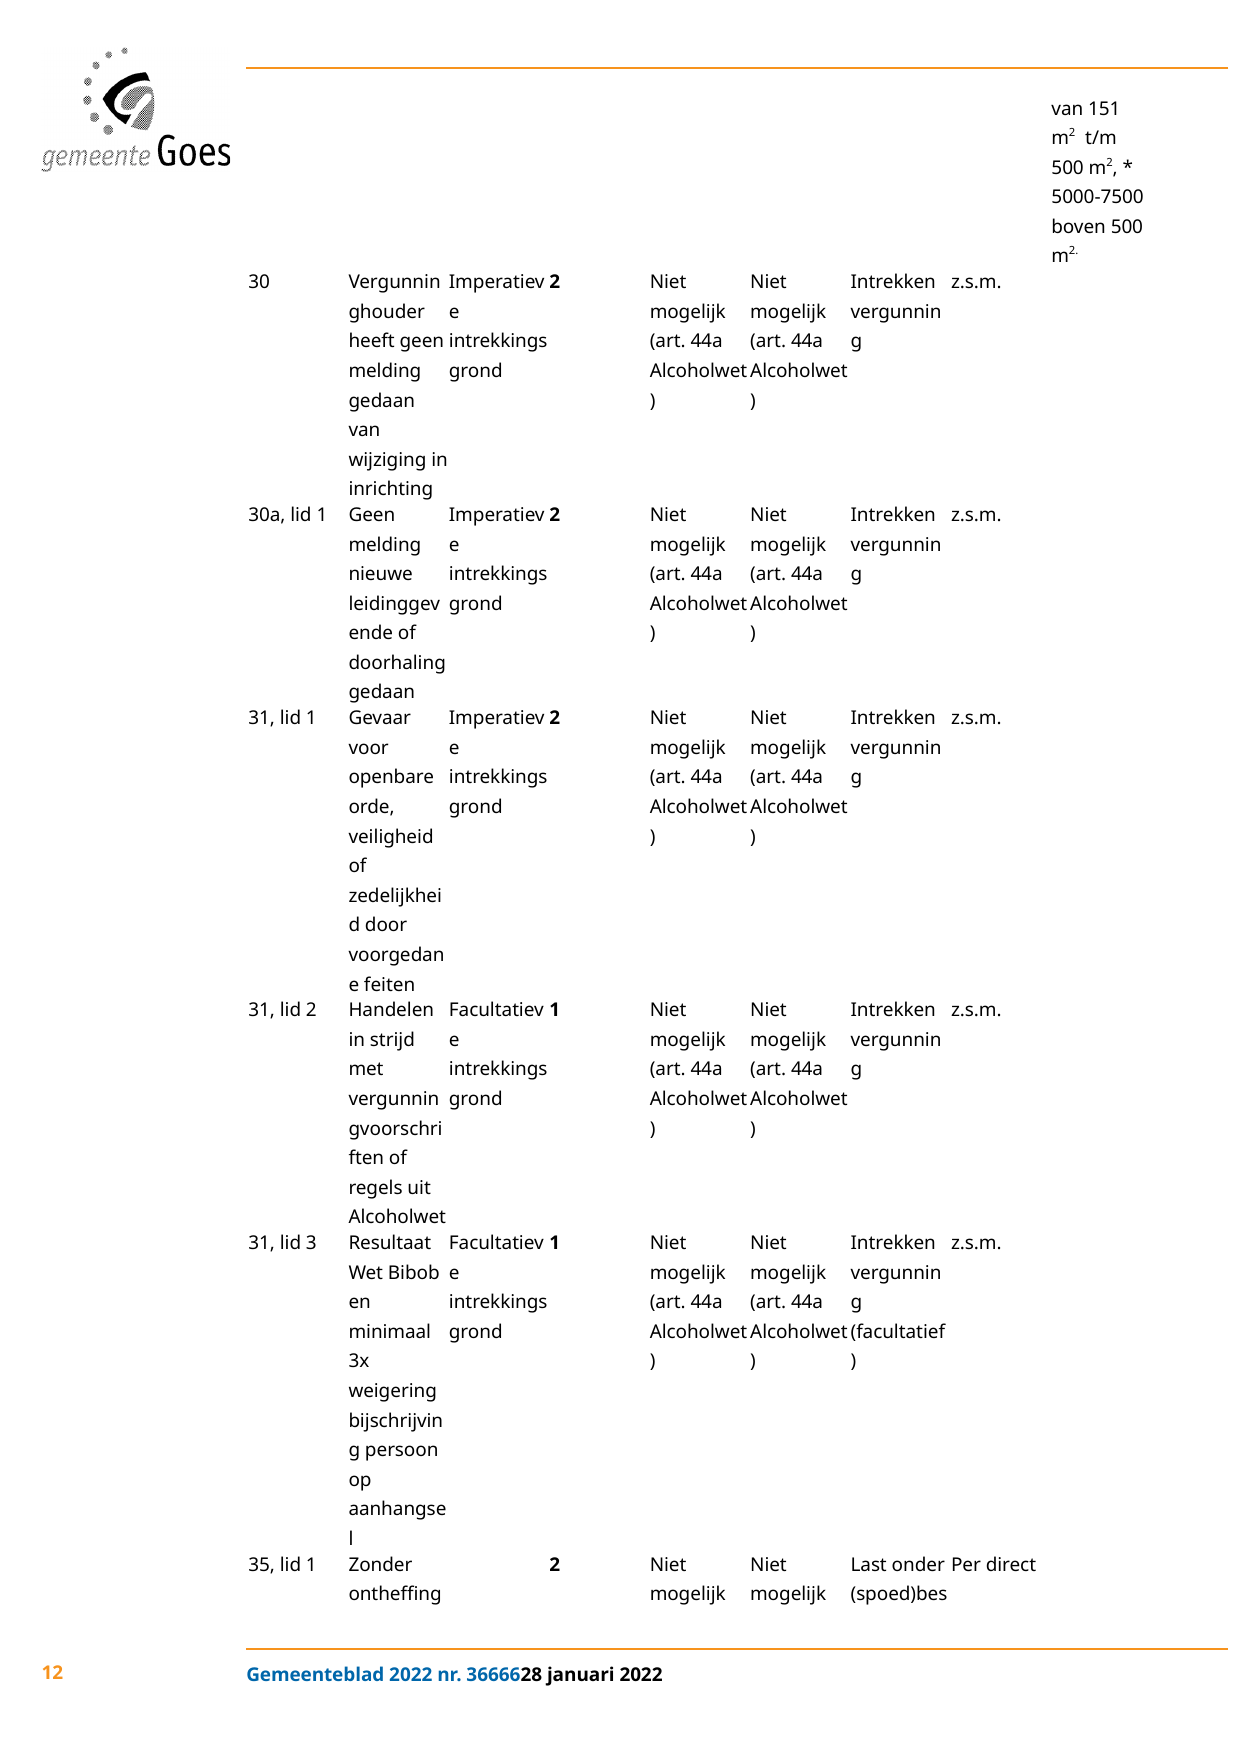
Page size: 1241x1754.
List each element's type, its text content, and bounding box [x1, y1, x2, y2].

table_cell 30 [248, 269, 348, 501]
table_cell Zonder ontheffing [348, 1551, 449, 1606]
table_cell Niet mogelijk (art. 44a Alcoholwet) [650, 705, 750, 996]
table_cell Intrekken vergunning (facultatief) [850, 1229, 951, 1551]
table_cell [750, 95, 850, 268]
table_cell Facultatieve intrekkingsgrond [449, 996, 549, 1229]
table_cell [1051, 501, 1152, 704]
table_cell 2 [549, 1551, 649, 1606]
table_cell [850, 95, 951, 268]
table_cell Imperatieve intrekkingsgrond [449, 501, 549, 704]
table_cell z.s.m. [951, 705, 1051, 996]
table_cell z.s.m. [951, 501, 1051, 704]
picture [41, 47, 231, 172]
table_cell [449, 95, 549, 268]
table_cell Geen melding nieuwe leidinggevende of doorhaling gedaan [348, 501, 449, 704]
table_cell Niet mogelijk (art. 44a Alcoholwet) [650, 269, 750, 501]
table_cell [1051, 996, 1152, 1229]
table_cell Imperatieve intrekkingsgrond [449, 705, 549, 996]
table_cell Niet mogelijk (art. 44a Alcoholwet) [750, 705, 850, 996]
table_cell [1051, 1551, 1152, 1606]
table_cell 2 [549, 501, 649, 704]
table_cell Facultatieve intrekkingsgrond [449, 1229, 549, 1551]
table_cell Imperatieve intrekkingsgrond [449, 269, 549, 501]
table_cell Vergunninghouder heeft geen melding gedaan van wijziging in inrichting [348, 269, 449, 501]
table_cell [549, 95, 649, 268]
table_cell Intrekken vergunning [850, 269, 951, 501]
table_cell 1 [549, 996, 649, 1229]
table_cell 2 [549, 269, 649, 501]
table_cell Niet mogelijk (art. 44a Alcoholwet) [750, 501, 850, 704]
table_cell Niet mogelijk (art. 44a Alcoholwet) [750, 1229, 850, 1551]
table_cell Niet mogelijk (art. 44a Alcoholwet) [650, 996, 750, 1229]
table_cell van 151 m2 t/m 500 m2, * 5000-7500 boven 500 m2. [1051, 95, 1152, 268]
table_cell 1 [549, 1229, 649, 1551]
table_cell [650, 95, 750, 268]
table_cell z.s.m. [951, 1229, 1051, 1551]
table_cell z.s.m. [951, 996, 1051, 1229]
table_cell 31, lid 3 [248, 1229, 348, 1551]
table_cell [1051, 1229, 1152, 1551]
table_cell [248, 95, 348, 268]
table_cell Niet mogelijk [650, 1551, 750, 1606]
table_cell 31, lid 1 [248, 705, 348, 996]
table_cell 35, lid 1 [248, 1551, 348, 1606]
table_cell Niet mogelijk (art. 44a Alcoholwet) [750, 269, 850, 501]
table_cell [449, 1551, 549, 1606]
table_cell Intrekken vergunning [850, 501, 951, 704]
table_cell z.s.m. [951, 269, 1051, 501]
table_cell Niet mogelijk (art. 44a Alcoholwet) [650, 1229, 750, 1551]
table_cell [1051, 269, 1152, 501]
table_cell Last onder (spoed)bes [850, 1551, 951, 1606]
table_cell Per direct [951, 1551, 1051, 1606]
table_cell 31, lid 2 [248, 996, 348, 1229]
table_cell Intrekken vergunning [850, 705, 951, 996]
table_cell [1051, 705, 1152, 996]
table_cell Intrekken vergunning [850, 996, 951, 1229]
table_cell [348, 95, 449, 268]
table_cell [951, 95, 1051, 268]
table_cell 30a, lid 1 [248, 501, 348, 704]
table_cell Resultaat Wet Bibob en minimaal 3x weigering bijschrijving persoon op aanhangsel [348, 1229, 449, 1551]
table_cell Niet mogelijk (art. 44a Alcoholwet) [750, 996, 850, 1229]
table_cell Niet mogelijk (art. 44a Alcoholwet) [650, 501, 750, 704]
table_cell Niet mogelijk [750, 1551, 850, 1606]
table_cell 2 [549, 705, 649, 996]
table_cell Gevaar voor openbare orde, veiligheid of zedelijkheid door voorgedane feiten [348, 705, 449, 996]
table_cell Handelen in strijd met vergunningvoorschriften of regels uit Alcoholwet [348, 996, 449, 1229]
